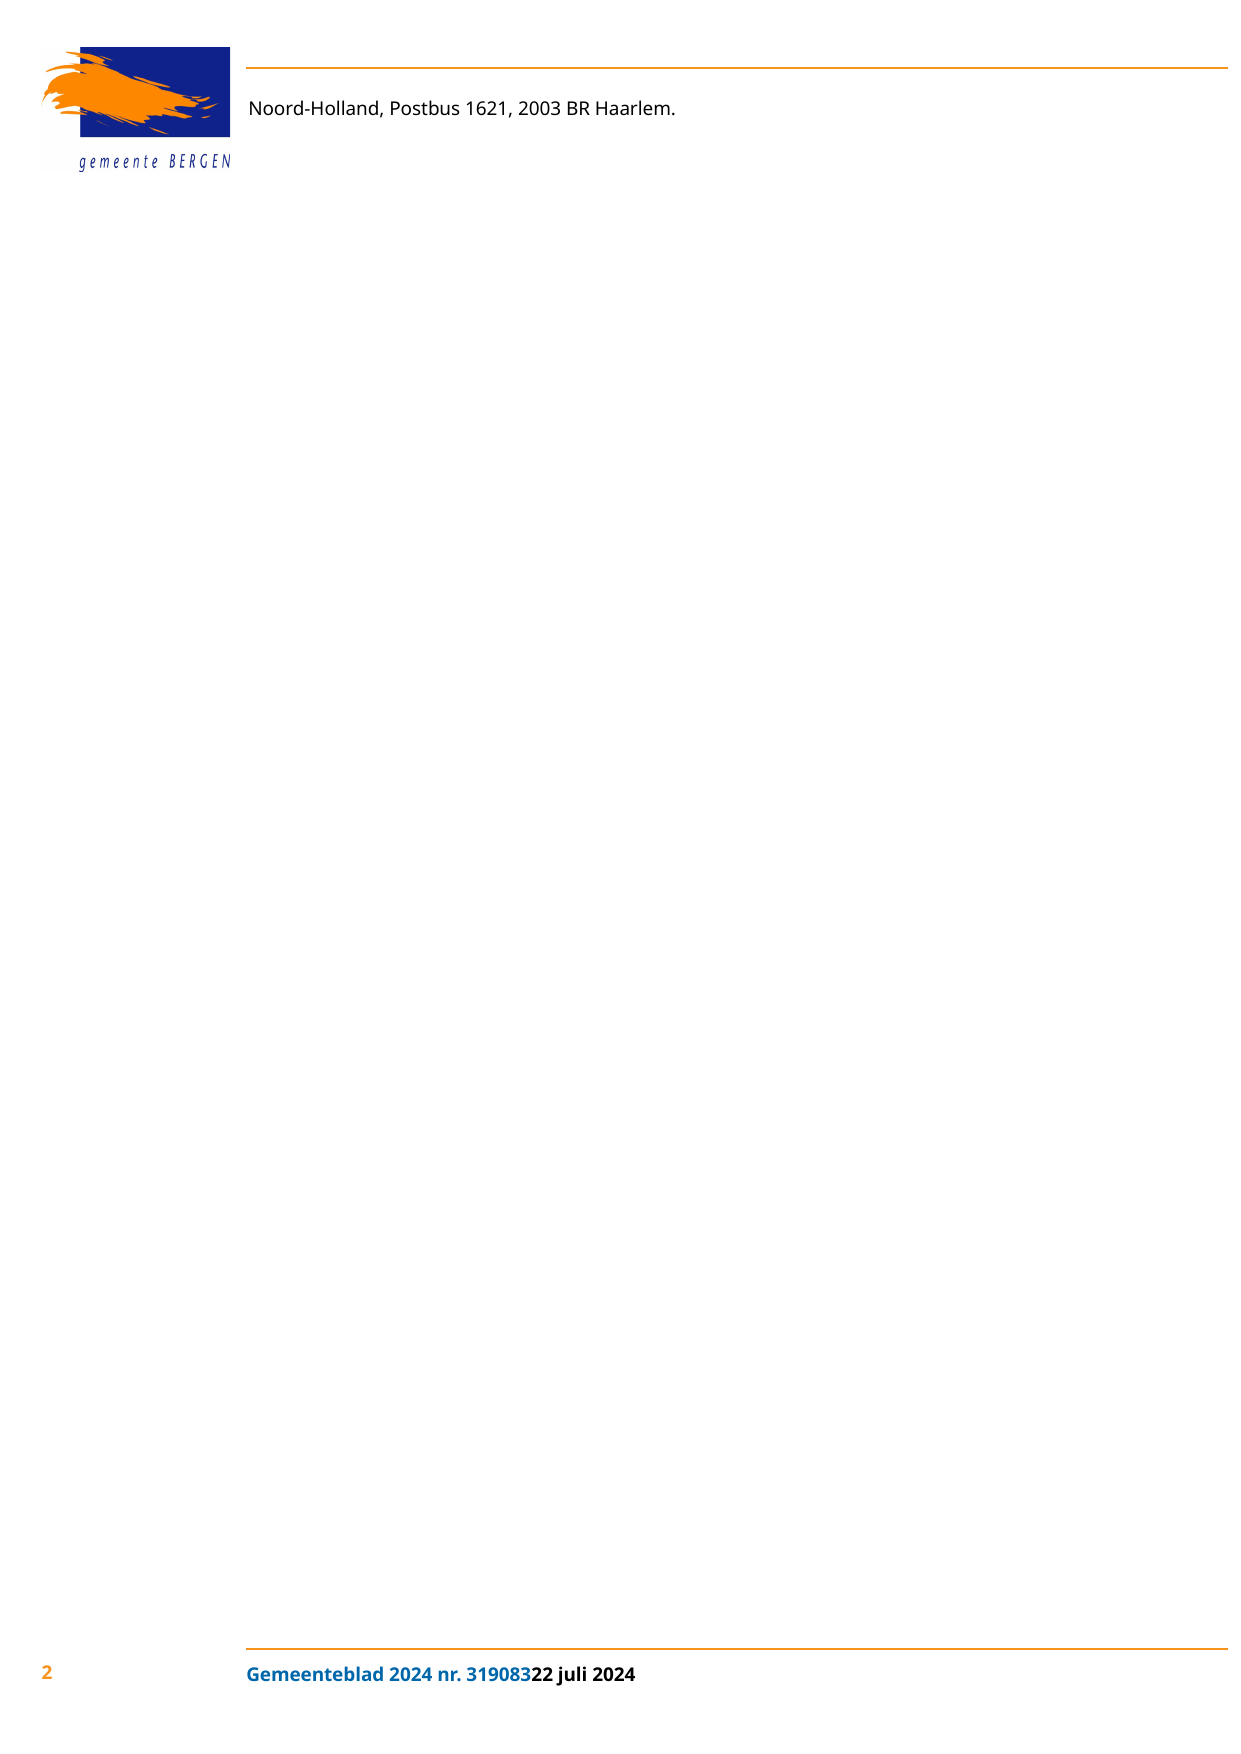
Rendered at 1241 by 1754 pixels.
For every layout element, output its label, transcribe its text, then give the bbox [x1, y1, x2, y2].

text Noord-Holland, Postbus 1621, 2003 BR Haarlem. [248, 95, 1152, 121]
picture [41, 47, 231, 172]
